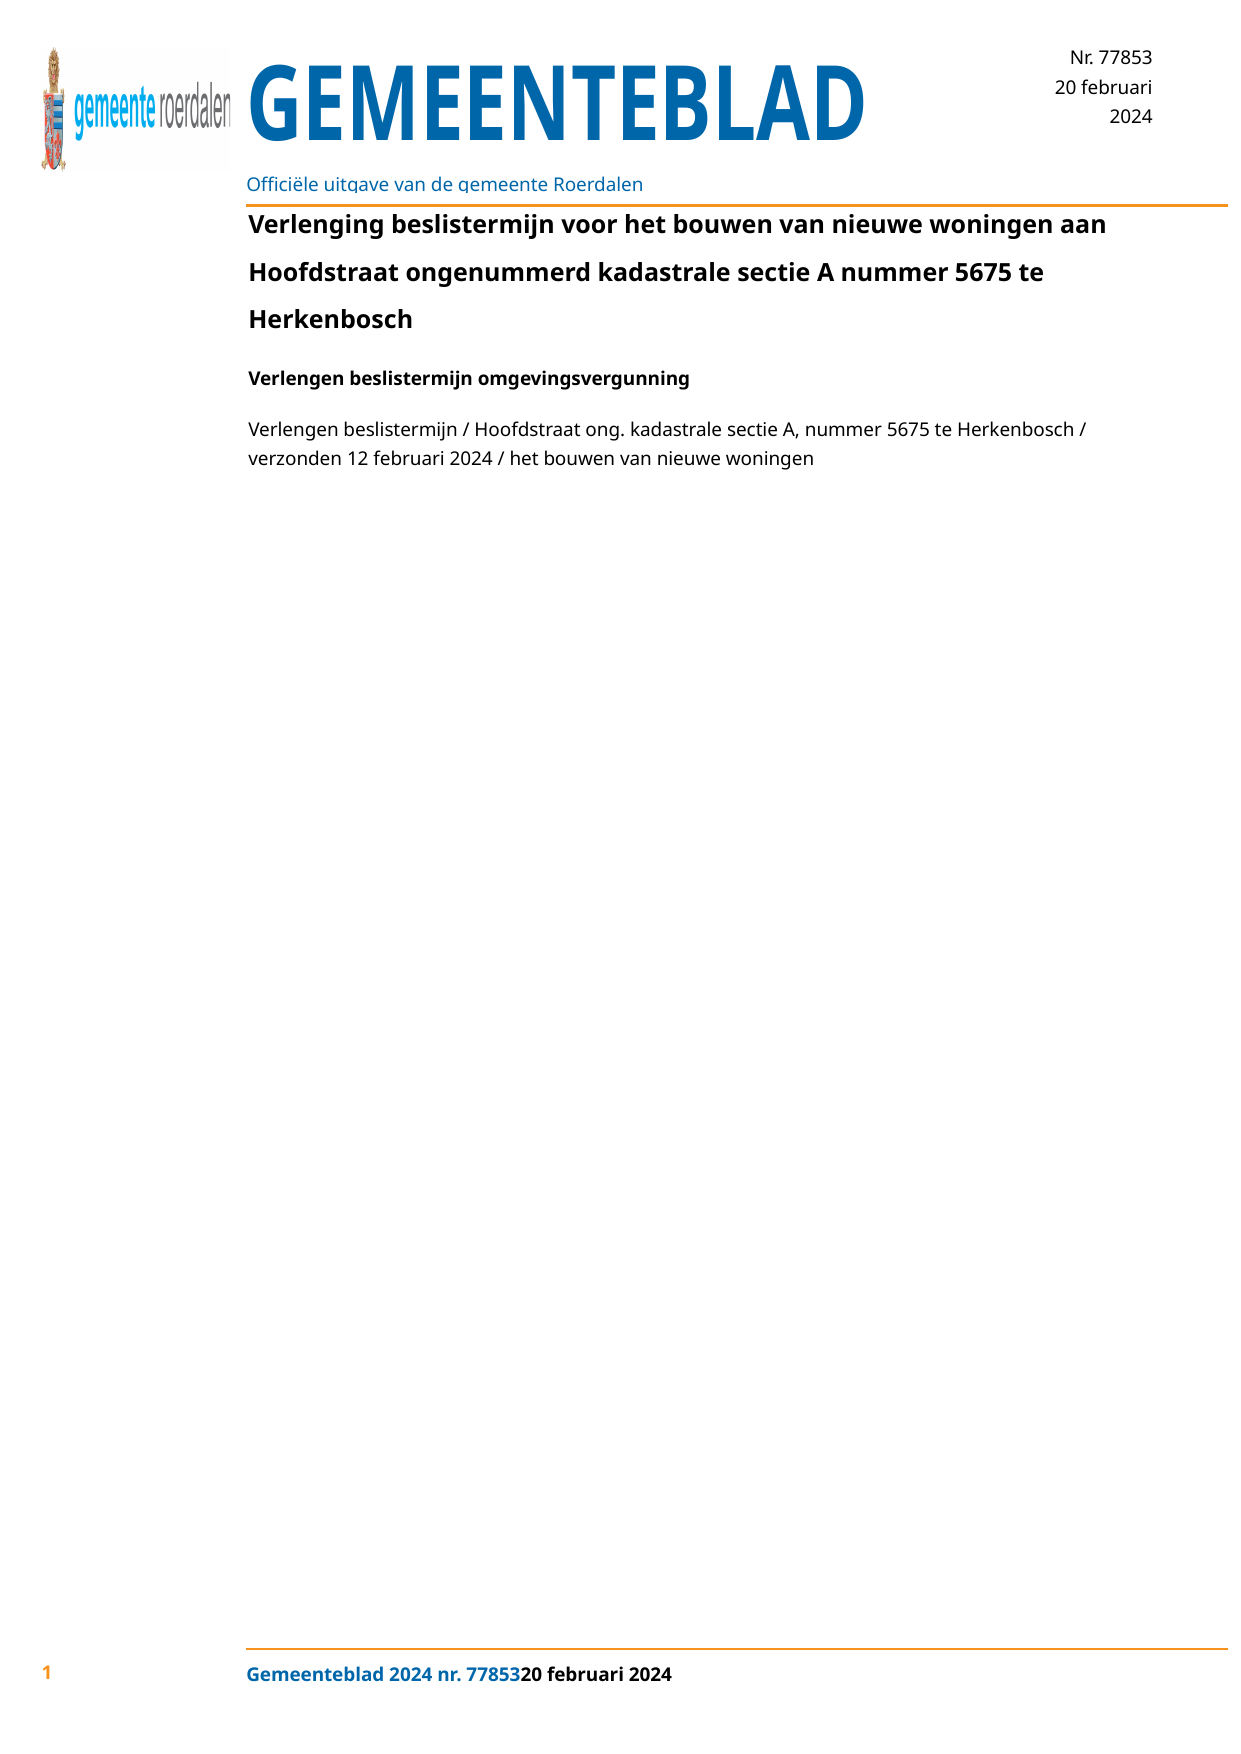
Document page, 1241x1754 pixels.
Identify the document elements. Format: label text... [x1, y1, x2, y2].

text Verlengen beslistermijn / Hoofdstraat ong. kadastrale sectie A, nummer 5675 te Herkenbosch / verzonden 12 februari 2024 / het bouwen van nieuwe woningen [248, 416, 1152, 471]
picture [41, 47, 231, 172]
text Verlenging beslistermijn voor het bouwen van nieuwe woningen aan Hoofdstraat ongenummerd kadastrale sectie A nummer 5675 te Herkenbosch [248, 207, 1152, 336]
text Verlengen beslistermijn omgevingsvergunning [248, 366, 1152, 391]
